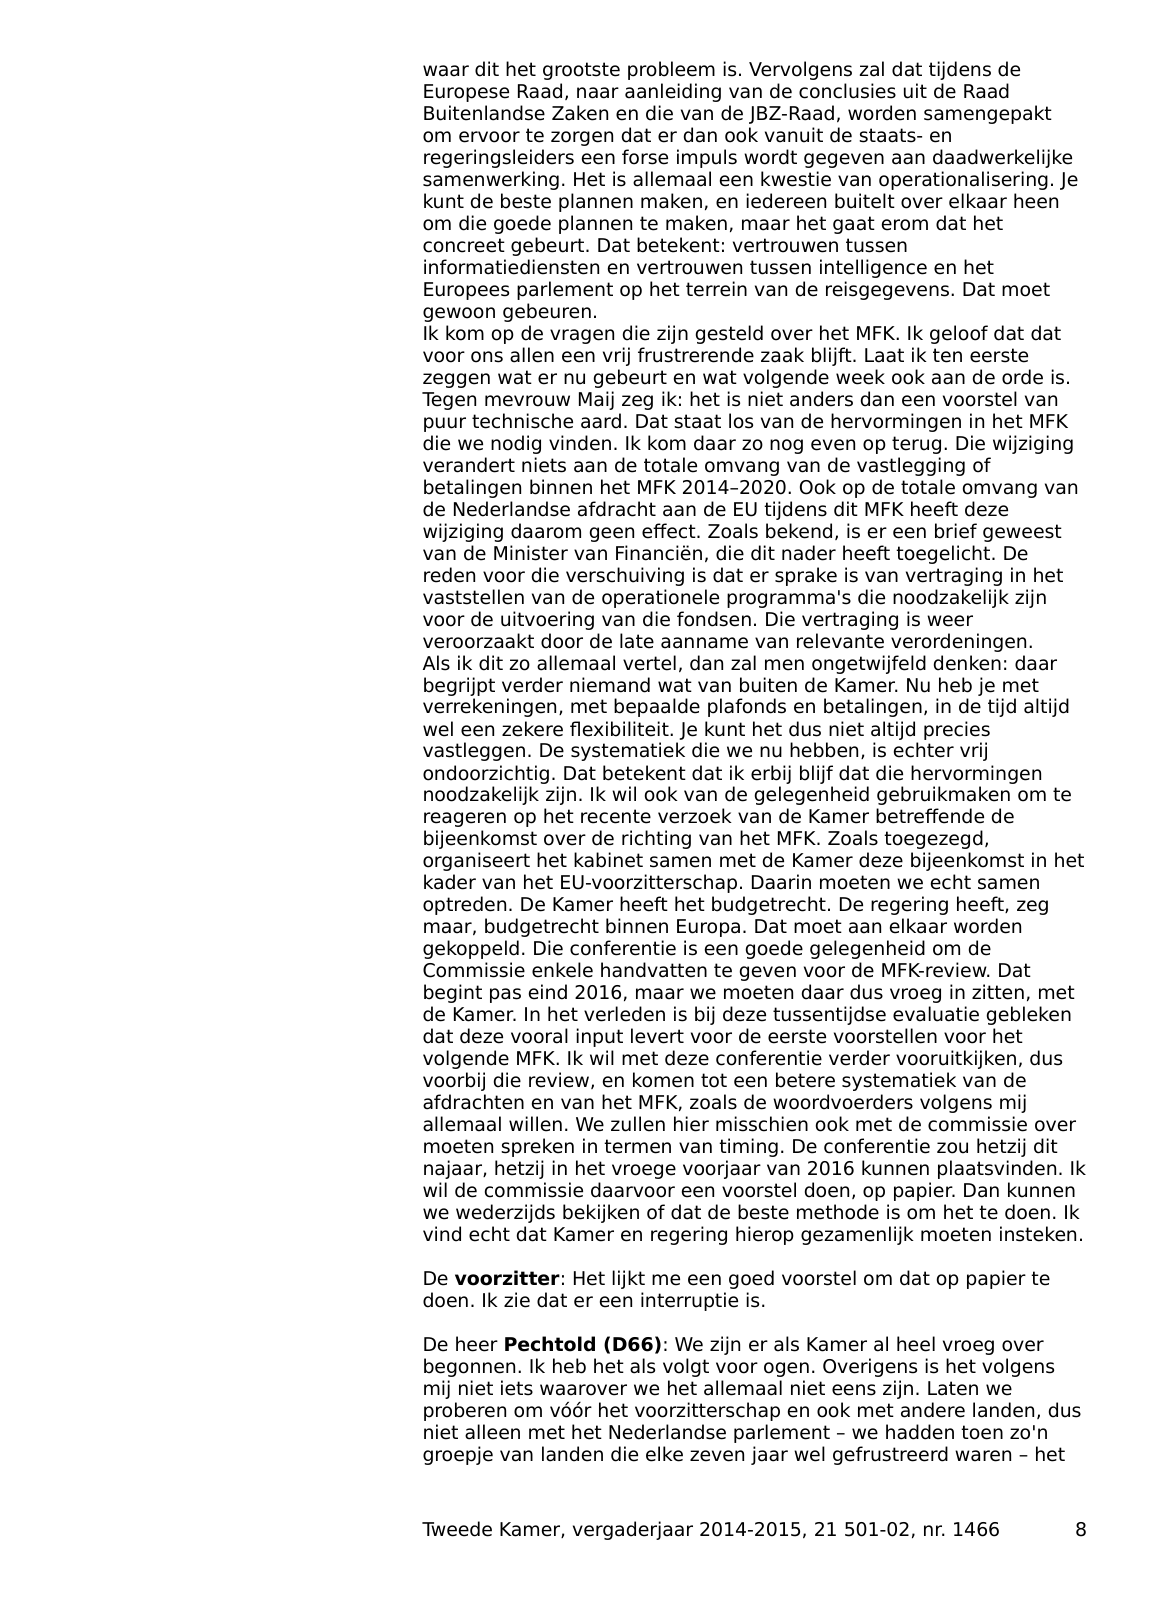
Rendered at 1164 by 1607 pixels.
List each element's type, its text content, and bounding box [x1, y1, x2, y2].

text De heer Pechtold (D66): We zijn er als Kamer al heel vroeg over begonnen. Ik heb het als volgt voor ogen. Overigens is het volgens mij niet iets waarover we het allemaal niet eens zijn. Laten we proberen om vóór het voorzitterschap en ook met andere landen, dus niet alleen met het Nederlandse parlement – we hadden toen zo'n groepje van landen die elke zeven jaar wel gefrustreerd waren – het [422, 1334, 1087, 1466]
text Als ik dit zo allemaal vertel, dan zal men ongetwijfeld denken: daar begrijpt verder niemand wat van buiten de Kamer. Nu heb je met verrekeningen, met bepaalde plafonds en betalingen, in de tijd altijd wel een zekere flexibiliteit. Je kunt het dus niet altijd precies vastleggen. De systematiek die we nu hebben, is echter vrij ondoorzichtig. Dat betekent dat ik erbij blijf dat die hervormingen noodzakelijk zijn. Ik wil ook van de gelegenheid gebruikmaken om te reageren op het recente verzoek van de Kamer betreffende de bijeenkomst over de richting van het MFK. Zoals toegezegd, organiseert het kabinet samen met de Kamer deze bijeenkomst in het kader van het EU-voorzitterschap. Daarin moeten we echt samen optreden. De Kamer heeft het budgetrecht. De regering heeft, zeg maar, budgetrecht binnen Europa. Dat moet aan elkaar worden gekoppeld. Die conferentie is een goede gelegenheid om de Commissie enkele handvatten te geven voor de MFK-review. Dat begint pas eind 2016, maar we moeten daar dus vroeg in zitten, met de Kamer. In het verleden is bij deze tussentijdse evaluatie gebleken dat deze vooral input levert voor de eerste voorstellen voor het volgende MFK. Ik wil met deze conferentie verder vooruitkijken, dus voorbij die review, en komen tot een betere systematiek van de afdrachten en van het MFK, zoals de woordvoerders volgens mij allemaal willen. We zullen hier misschien ook met de commissie over moeten spreken in termen van timing. De conferentie zou hetzij dit najaar, hetzij in het vroege voorjaar van 2016 kunnen plaatsvinden. Ik wil de commissie daarvoor een voorstel doen, op papier. Dan kunnen we wederzijds bekijken of dat de beste methode is om het te doen. Ik vind echt dat Kamer en regering hierop gezamenlijk moeten insteken. [422, 652, 1087, 1246]
text Ik kom op de vragen die zijn gesteld over het MFK. Ik geloof dat dat voor ons allen een vrij frustrerende zaak blijft. Laat ik ten eerste zeggen wat er nu gebeurt en wat volgende week ook aan de orde is. Tegen mevrouw Maij zeg ik: het is niet anders dan een voorstel van puur technische aard. Dat staat los van de hervormingen in het MFK die we nodig vinden. Ik kom daar zo nog even op terug. Die wijziging verandert niets aan de totale omvang van de vastlegging of betalingen binnen het MFK 2014–2020. Ook op de totale omvang van de Nederlandse afdracht aan de EU tijdens dit MFK heeft deze wijziging daarom geen effect. Zoals bekend, is er een brief geweest van de Minister van Financiën, die dit nader heeft toegelicht. De reden voor die verschuiving is dat er sprake is van vertraging in het vaststellen van de operationele programma's die noodzakelijk zijn voor de uitvoering van die fondsen. Die vertraging is weer veroorzaakt door de late aanname van relevante verordeningen. [422, 323, 1087, 652]
text waar dit het grootste probleem is. Vervolgens zal dat tijdens de Europese Raad, naar aanleiding van de conclusies uit de Raad Buitenlandse Zaken en die van de JBZ-Raad, worden samengepakt om ervoor te zorgen dat er dan ook vanuit de staats- en regeringsleiders een forse impuls wordt gegeven aan daadwerkelijke samenwerking. Het is allemaal een kwestie van operationalisering. Je kunt de beste plannen maken, en iedereen buitelt over elkaar heen om die goede plannen te maken, maar het gaat erom dat het concreet gebeurt. Dat betekent: vertrouwen tussen informatiediensten en vertrouwen tussen intelligence en het Europees parlement op het terrein van de reisgegevens. Dat moet gewoon gebeuren. [422, 59, 1087, 323]
text De voorzitter: Het lijkt me een goed voorstel om dat op papier te doen. Ik zie dat er een interruptie is. [422, 1268, 1087, 1312]
